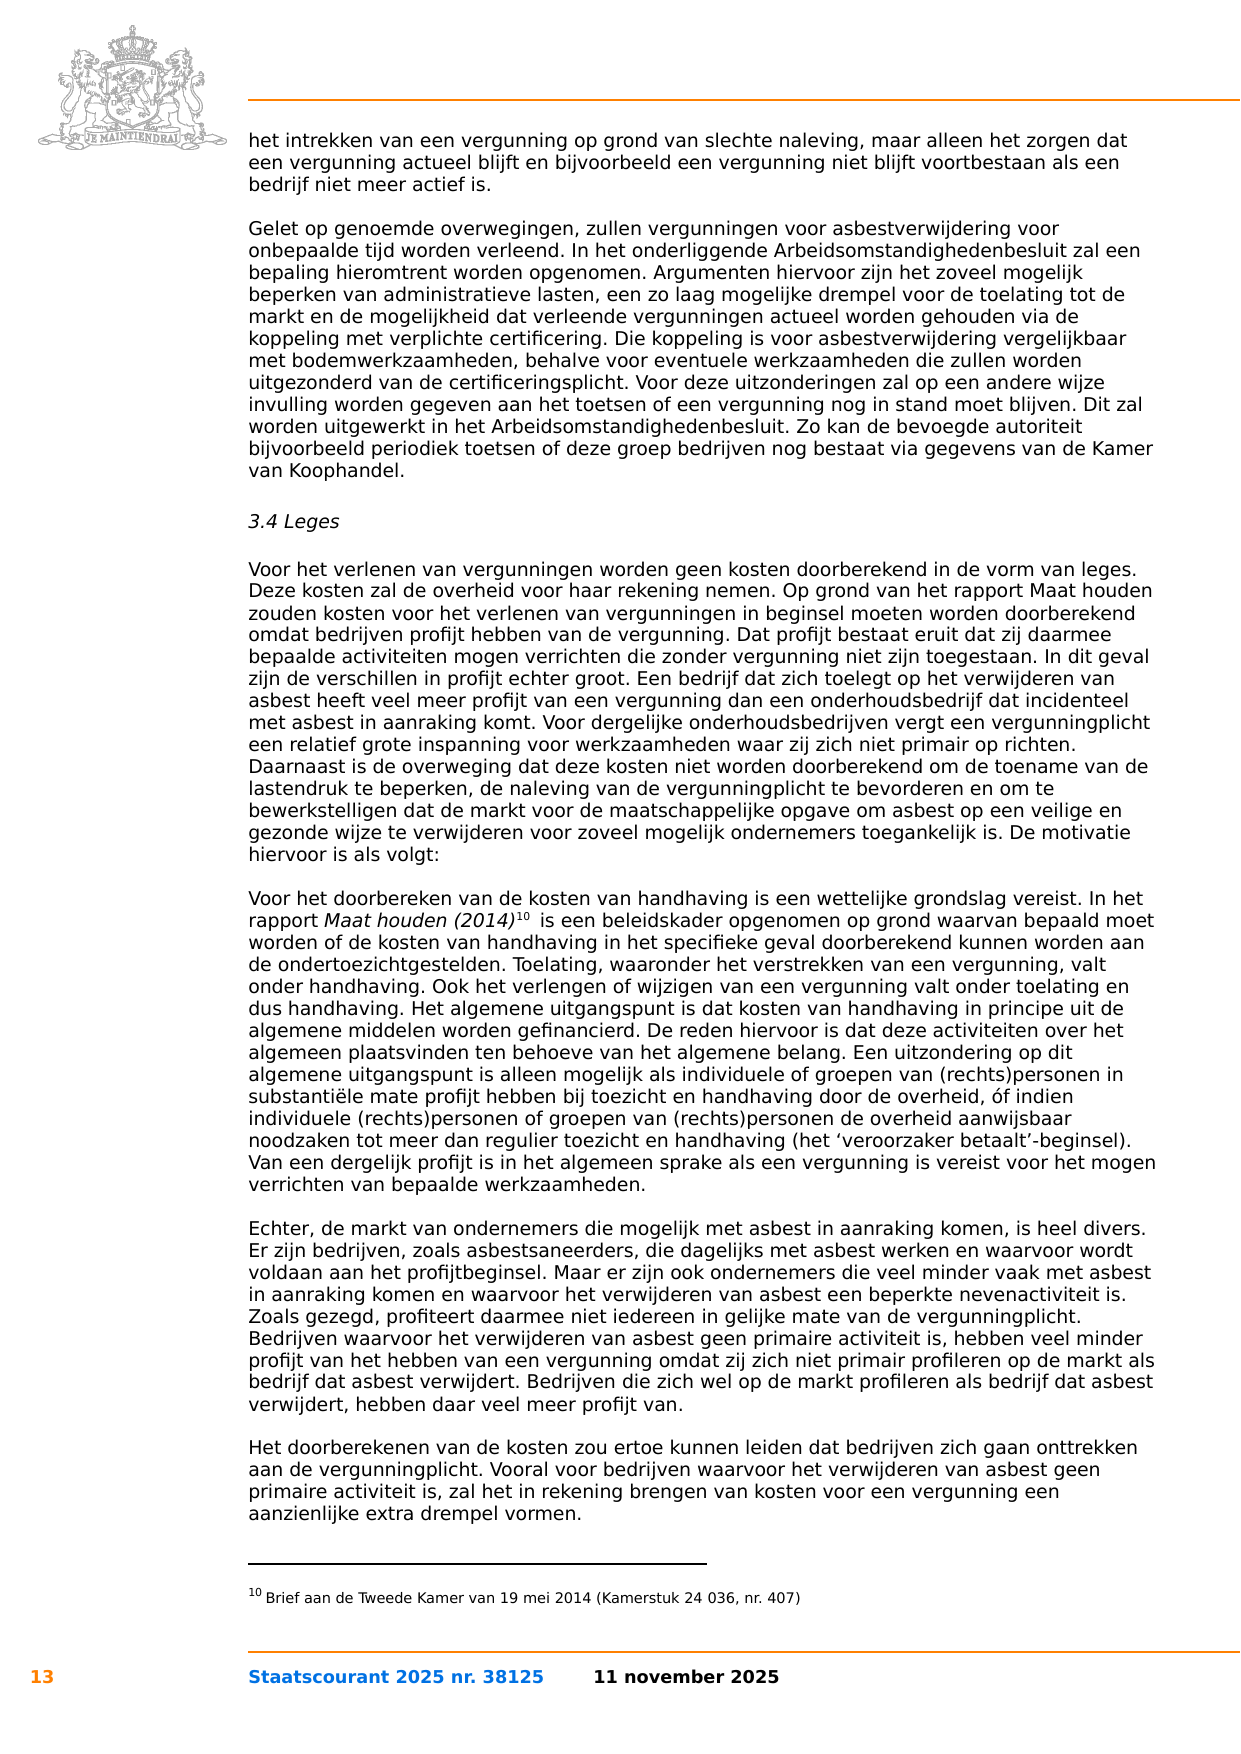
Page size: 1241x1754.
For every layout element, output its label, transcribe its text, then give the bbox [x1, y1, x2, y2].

text Brief aan de Tweede Kamer van 19 mei 2014 (Kamerstuk 24 036, nr. 407) [248, 1586, 1163, 1608]
picture [38, 25, 227, 150]
text Het doorberekenen van de kosten zou ertoe kunnen leiden dat bedrijven zich gaan onttrekken aan de vergunningplicht. Vooral voor bedrijven waarvoor het verwijderen van asbest geen primaire activiteit is, zal het in rekening brengen van kosten voor een vergunning een aanzienlijke extra drempel vormen. [248, 1437, 1163, 1525]
text Echter, de markt van ondernemers die mogelijk met asbest in aanraking komen, is heel divers. Er zijn bedrijven, zoals asbestsaneerders, die dagelijks met asbest werken en waarvoor wordt voldaan aan het profijtbeginsel. Maar er zijn ook ondernemers die veel minder vaak met asbest in aanraking komen en waarvoor het verwijderen van asbest een beperkte nevenactiviteit is. Zoals gezegd, profiteert daarmee niet iedereen in gelijke mate van de vergunningplicht. Bedrijven waarvoor het verwijderen van asbest geen primaire activiteit is, hebben veel minder profijt van het hebben van een vergunning omdat zij zich niet primair profileren op de markt als bedrijf dat asbest verwijdert. Bedrijven die zich wel op de markt profileren als bedrijf dat asbest verwijdert, hebben daar veel meer profijt van. [248, 1218, 1163, 1415]
text Voor het verlenen van vergunningen worden geen kosten doorberekend in de vorm van leges. Deze kosten zal de overheid voor haar rekening nemen. Op grond van het rapport Maat houden zouden kosten voor het verlenen van vergunningen in beginsel moeten worden doorberekend omdat bedrijven profijt hebben van de vergunning. Dat profijt bestaat eruit dat zij daarmee bepaalde activiteiten mogen verrichten die zonder vergunning niet zijn toegestaan. In dit geval zijn de verschillen in profijt echter groot. Een bedrijf dat zich toelegt op het verwijderen van asbest heeft veel meer profijt van een vergunning dan een onderhoudsbedrijf dat incidenteel met asbest in aanraking komt. Voor dergelijke onderhoudsbedrijven vergt een vergunningplicht een relatief grote inspanning voor werkzaamheden waar zij zich niet primair op richten. Daarnaast is de overweging dat deze kosten niet worden doorberekend om de toename van de lastendruk te beperken, de naleving van de vergunningplicht te bevorderen en om te bewerkstelligen dat de markt voor de maatschappelijke opgave om asbest op een veilige en gezonde wijze te verwijderen voor zoveel mogelijk ondernemers toegankelijk is. De motivatie hiervoor is als volgt: [248, 558, 1163, 866]
text Gelet op genoemde overwegingen, zullen vergunningen voor asbestverwijdering voor onbepaalde tijd worden verleend. In het onderliggende Arbeidsomstandighedenbesluit zal een bepaling hieromtrent worden opgenomen. Argumenten hiervoor zijn het zoveel mogelijk beperken van administratieve lasten, een zo laag mogelijke drempel voor de toelating tot de markt en de mogelijkheid dat verleende vergunningen actueel worden gehouden via de koppeling met verplichte certificering. Die koppeling is voor asbestverwijdering vergelijkbaar met bodemwerkzaamheden, behalve voor eventuele werkzaamheden die zullen worden uitgezonderd van de certificeringsplicht. Voor deze uitzonderingen zal op een andere wijze invulling worden gegeven aan het toetsen of een vergunning nog in stand moet blijven. Dit zal worden uitgewerkt in het Arbeidsomstandighedenbesluit. Zo kan de bevoegde autoriteit bijvoorbeeld periodiek toetsen of deze groep bedrijven nog bestaat via gegevens van de Kamer van Koophandel. [248, 218, 1163, 481]
text Voor het doorbereken van de kosten van handhaving is een wettelijke grondslag vereist. In het rapport Maat houden (2014) is een beleidskader opgenomen op grond waarvan bepaald moet worden of de kosten van handhaving in het specifieke geval doorberekend kunnen worden aan de ondertoezichtgestelden. Toelating, waaronder het verstrekken van een vergunning, valt onder handhaving. Ook het verlengen of wijzigen van een vergunning valt onder toelating en dus handhaving. Het algemene uitgangspunt is dat kosten van handhaving in principe uit de algemene middelen worden gefinancierd. De reden hiervoor is dat deze activiteiten over het algemeen plaatsvinden ten behoeve van het algemene belang. Een uitzondering op dit algemene uitgangspunt is alleen mogelijk als individuele of groepen van (rechts)personen in substantiële mate profijt hebben bij toezicht en handhaving door de overheid, óf indien individuele (rechts)personen of groepen van (rechts)personen de overheid aanwijsbaar noodzaken tot meer dan regulier toezicht en handhaving (het ‘veroorzaker betaalt’-beginsel). Van een dergelijk profijt is in het algemeen sprake als een vergunning is vereist voor het mogen verrichten van bepaalde werkzaamheden. [248, 888, 1163, 1196]
subtitle 3.4 Leges [248, 511, 1163, 533]
text het intrekken van een vergunning op grond van slechte naleving, maar alleen het zorgen dat een vergunning actueel blijft en bijvoorbeeld een vergunning niet blijft voortbestaan als een bedrijf niet meer actief is. [248, 130, 1163, 196]
